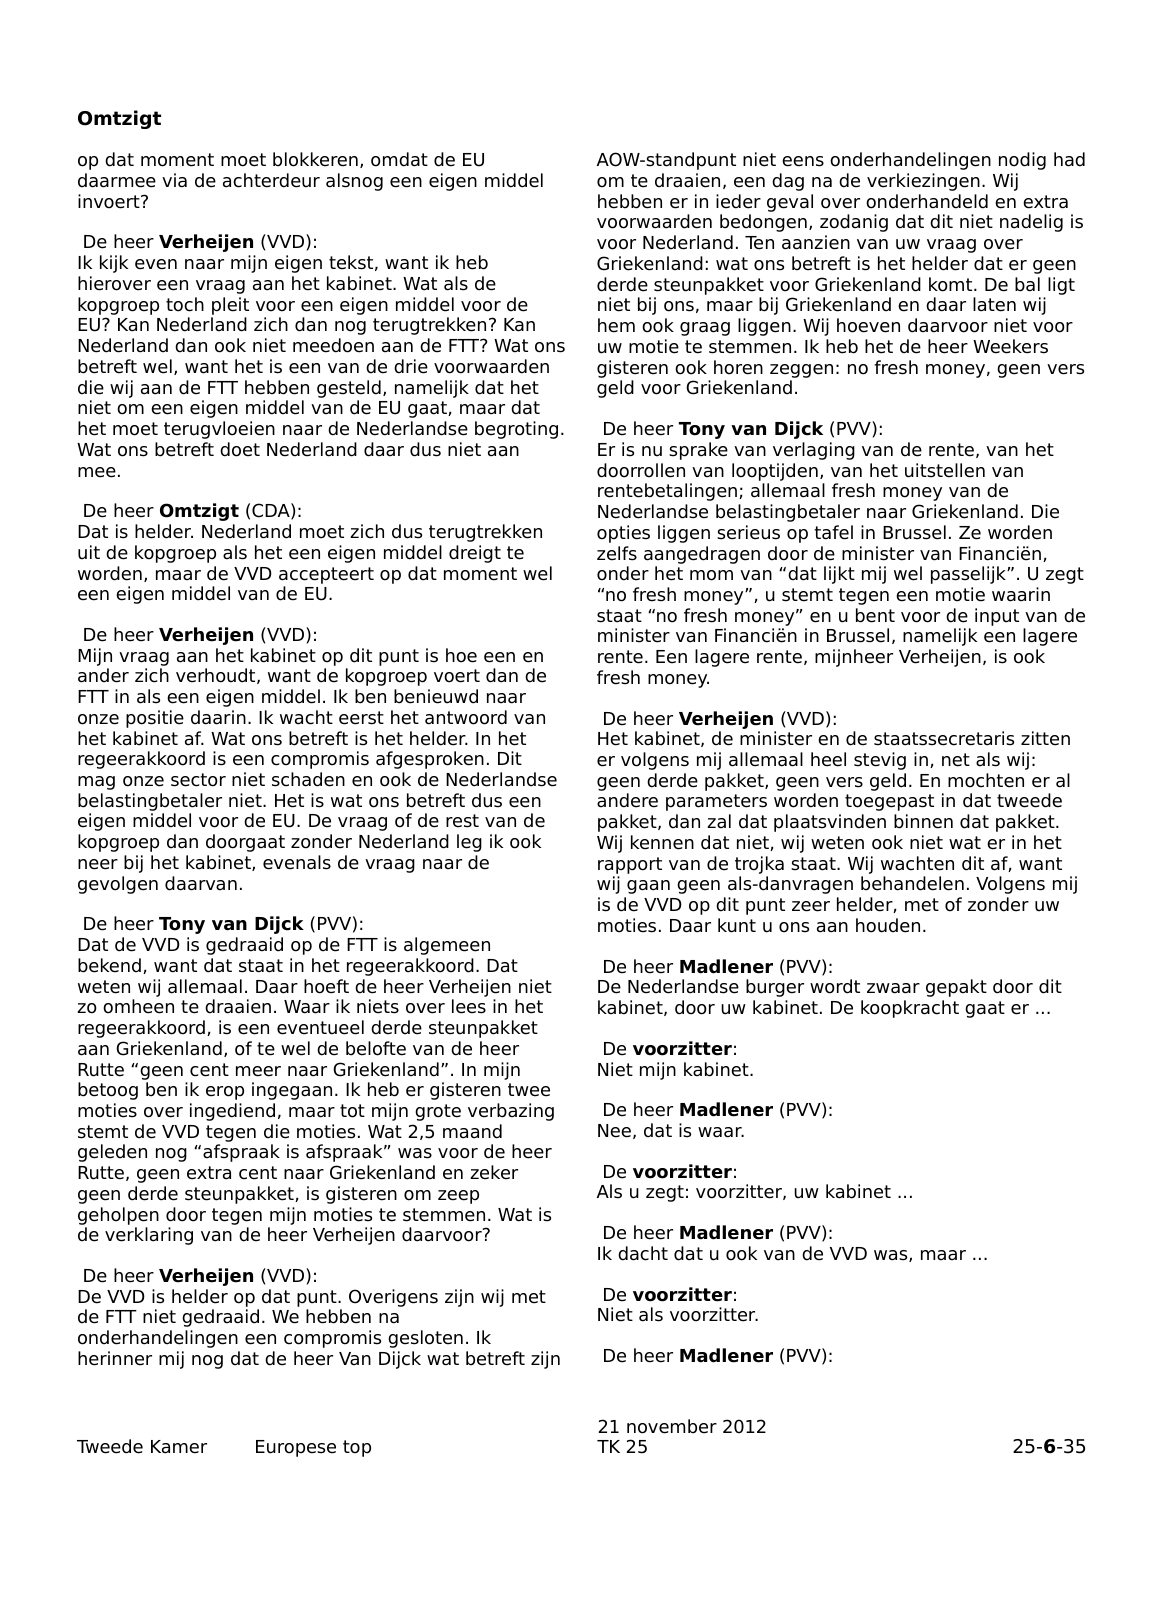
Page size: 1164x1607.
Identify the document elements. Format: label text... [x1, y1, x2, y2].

text De heer Verheijen (VVD): [77, 625, 567, 646]
text Niet als voorzitter. [596, 1305, 1087, 1326]
text Het kabinet, de minister en de staatssecretaris zitten er volgens mij allemaal heel stevig in, net als wij: geen derde pakket, geen vers geld. En mochten er al andere parameters worden toegepast in dat tweede pakket, dan zal dat plaatsvinden binnen dat pakket. Wij kennen dat niet, wij weten ook niet wat er in het rapport van de trojka staat. Wij wachten dit af, want wij gaan geen als-danvragen behandelen. Volgens mij is de VVD op dit punt zeer helder, met of zonder uw moties. Daar kunt u ons aan houden. [596, 729, 1087, 936]
text Ik dacht dat u ook van de VVD was, maar ... [596, 1244, 1087, 1264]
text De heer Madlener (PVV): [596, 1346, 1087, 1367]
text Er is nu sprake van verlaging van de rente, van het doorrollen van looptijden, van het uitstellen van rentebetalingen; allemaal fresh money van de Nederlandse belastingbetaler naar Griekenland. Die opties liggen serieus op tafel in Brussel. Ze worden zelfs aangedragen door de minister van Financiën, onder het mom van “dat lijkt mij wel passelijk”. U zegt “no fresh money”, u stemt tegen een motie waarin staat “no fresh money” en u bent voor de input van de minister van Financiën in Brussel, namelijk een lagere rente. Een lagere rente, mijnheer Verheijen, is ook fresh money. [596, 440, 1087, 688]
text Dat is helder. Nederland moet zich dus terugtrekken uit de kopgroep als het een eigen middel dreigt te worden, maar de VVD accepteert op dat moment wel een eigen middel van de EU. [77, 522, 567, 605]
text De heer Madlener (PVV): [596, 956, 1087, 977]
text AOW-standpunt niet eens onderhandelingen nodig had om te draaien, een dag na de verkiezingen. Wij hebben er in ieder geval over onderhandeld en extra voorwaarden bedongen, zodanig dat dit niet nadelig is voor Nederland. Ten aanzien van uw vraag over Griekenland: wat ons betreft is het helder dat er geen derde steunpakket voor Griekenland komt. De bal ligt niet bij ons, maar bij Griekenland en daar laten wij hem ook graag liggen. Wij hoeven daarvoor niet voor uw motie te stemmen. Ik heb het de heer Weekers gisteren ook horen zeggen: no fresh money, geen vers geld voor Griekenland. [596, 150, 1087, 399]
text Niet mijn kabinet. [596, 1059, 1087, 1080]
text De heer Tony van Dijck (PVV): [77, 914, 567, 935]
text Nee, dat is waar. [596, 1121, 1087, 1142]
text Ik kijk even naar mijn eigen tekst, want ik heb hierover een vraag aan het kabinet. Wat als de kopgroep toch pleit voor een eigen middel voor de EU? Kan Nederland zich dan nog terugtrekken? Kan Nederland dan ook niet meedoen aan de FTT? Wat ons betreft wel, want het is een van de drie voorwaarden die wij aan de FTT hebben gesteld, namelijk dat het niet om een eigen middel van de EU gaat, maar dat het moet terugvloeien naar de Nederlandse begroting. Wat ons betreft doet Nederland daar dus niet aan mee. [77, 253, 567, 481]
text De voorzitter: [596, 1039, 1087, 1059]
text Mijn vraag aan het kabinet op dit punt is hoe een en ander zich verhoudt, want de kopgroep voert dan de FTT in als een eigen middel. Ik ben benieuwd naar onze positie daarin. Ik wacht eerst het antwoord van het kabinet af. Wat ons betreft is het helder. In het regeerakkoord is een compromis afgesproken. Dit mag onze sector niet schaden en ook de Nederlandse belastingbetaler niet. Het is wat ons betreft dus een eigen middel voor de EU. De vraag of de rest van de kopgroep dan doorgaat zonder Nederland leg ik ook neer bij het kabinet, evenals de vraag naar de gevolgen daarvan. [77, 646, 567, 894]
text De voorzitter: [596, 1162, 1087, 1182]
text op dat moment moet blokkeren, omdat de EU daarmee via de achterdeur alsnog een eigen middel invoert? [77, 150, 567, 212]
text De heer Verheijen (VVD): [77, 1266, 567, 1287]
text Dat de VVD is gedraaid op de FTT is algemeen bekend, want dat staat in het regeerakkoord. Dat weten wij allemaal. Daar hoeft de heer Verheijen niet zo omheen te draaien. Waar ik niets over lees in het regeerakkoord, is een eventueel derde steunpakket aan Griekenland, of te wel de belofte van de heer Rutte “geen cent meer naar Griekenland”. In mijn betoog ben ik erop ingegaan. Ik heb er gisteren twee moties over ingediend, maar tot mijn grote verbazing stemt de VVD tegen die moties. Wat 2,5 maand geleden nog “afspraak is afspraak” was voor de heer Rutte, geen extra cent naar Griekenland en zeker geen derde steunpakket, is gisteren om zeep geholpen door tegen mijn moties te stemmen. Wat is de verklaring van de heer Verheijen daarvoor? [77, 935, 567, 1246]
text De VVD is helder op dat punt. Overigens zijn wij met de FTT niet gedraaid. We hebben na onderhandelingen een compromis gesloten. Ik herinner mij nog dat de heer Van Dijck wat betreft zijn [77, 1287, 567, 1369]
text De Nederlandse burger wordt zwaar gepakt door dit kabinet, door uw kabinet. De koopkracht gaat er ... [596, 977, 1087, 1019]
text De heer Madlener (PVV): [596, 1223, 1087, 1244]
text De heer Omtzigt (CDA): [77, 501, 567, 522]
text De heer Tony van Dijck (PVV): [596, 419, 1087, 440]
text De voorzitter: [596, 1284, 1087, 1305]
text De heer Verheijen (VVD): [596, 708, 1087, 729]
text Als u zegt: voorzitter, uw kabinet ... [596, 1182, 1087, 1203]
text De heer Verheijen (VVD): [77, 232, 567, 253]
text De heer Madlener (PVV): [596, 1100, 1087, 1121]
